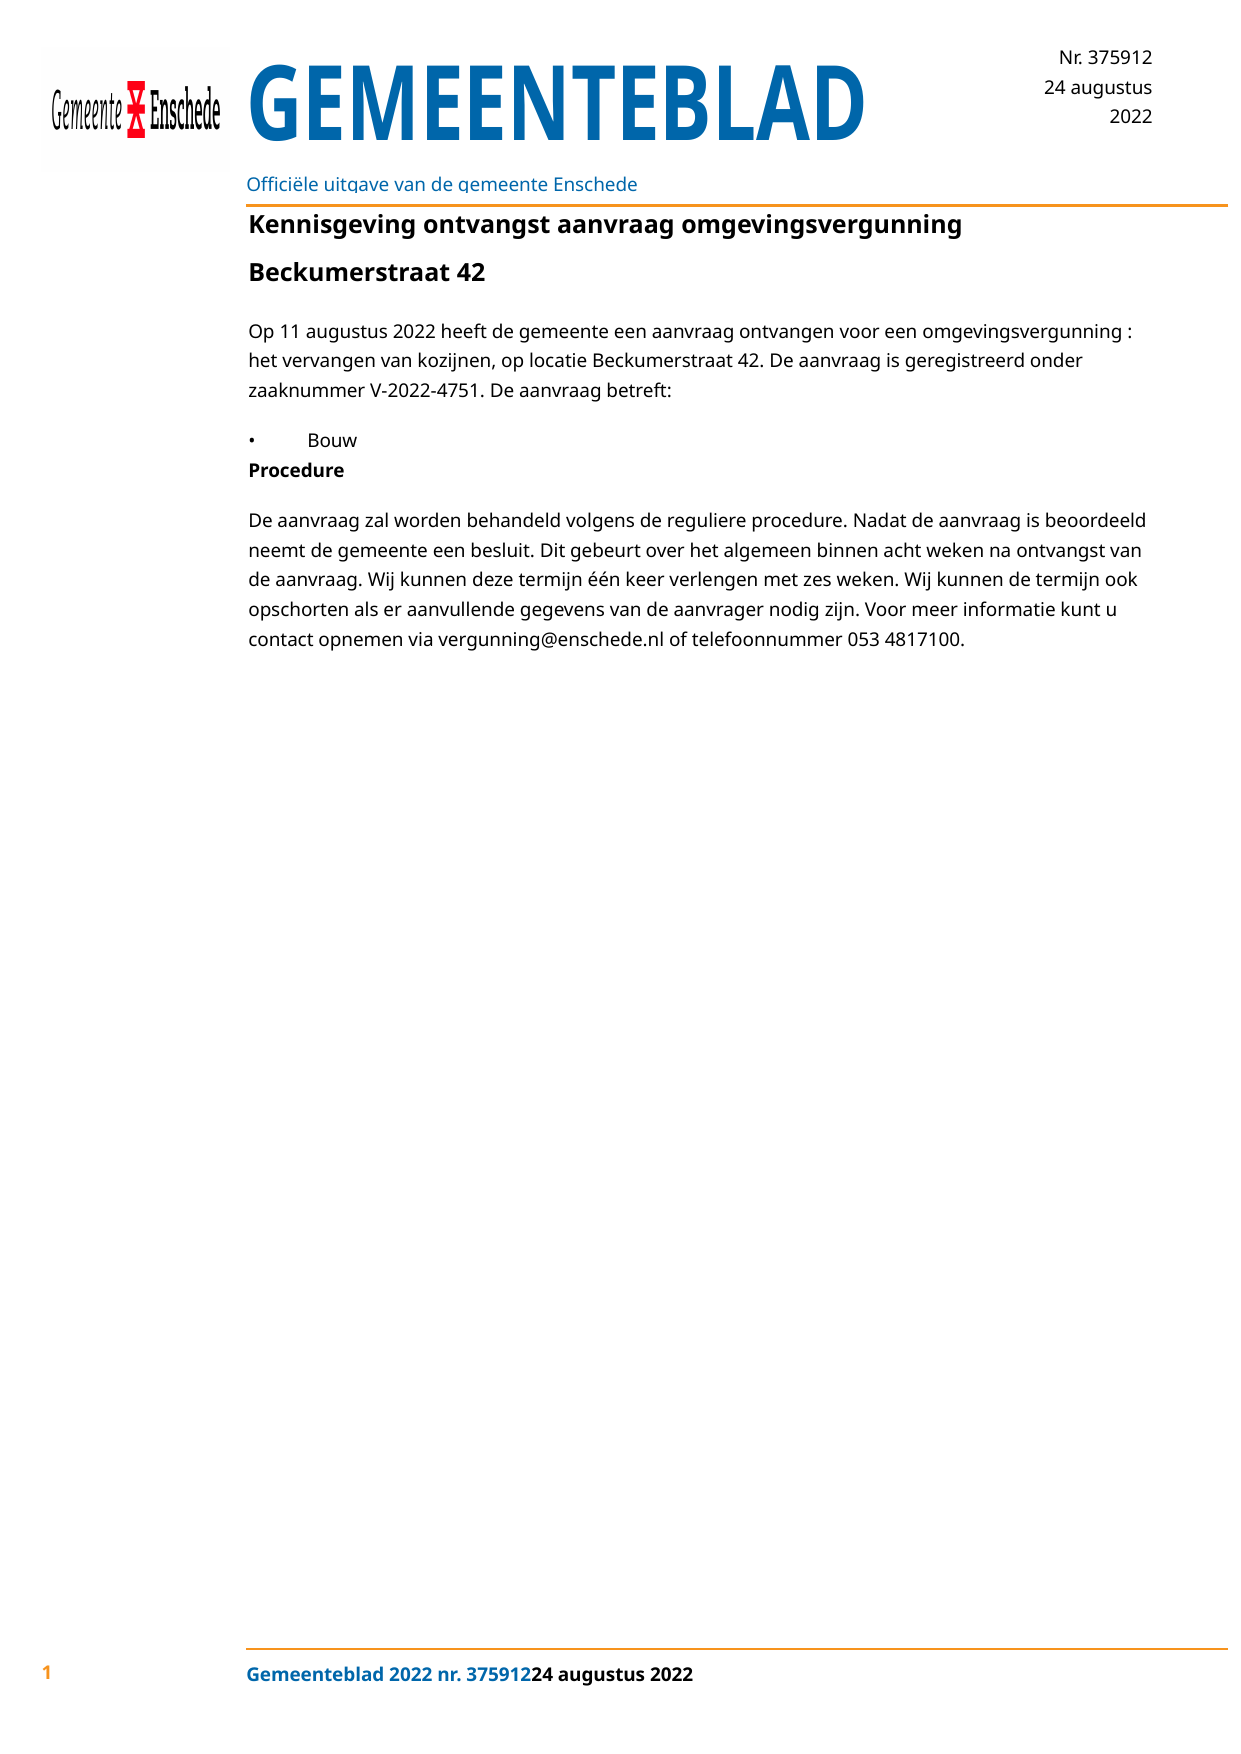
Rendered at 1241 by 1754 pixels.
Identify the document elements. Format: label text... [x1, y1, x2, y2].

text Procedure [248, 457, 1152, 483]
picture [41, 47, 231, 172]
text De aanvraag zal worden behandeld volgens de reguliere procedure. Nadat de aanvraag is beoordeeld neemt de gemeente een besluit. Dit gebeurt over het algemeen binnen acht weken na ontvangst van de aanvraag. Wij kunnen deze termijn één keer verlengen met zes weken. Wij kunnen de termijn ook opschorten als er aanvullende gegevens van de aanvrager nodig zijn. Voor meer informatie kunt u contact opnemen via vergunning@enschede.nl of telefoonnummer 053 4817100. [248, 507, 1152, 652]
text Kennisgeving ontvangst aanvraag omgevingsvergunning Beckumerstraat 42 [248, 207, 1152, 288]
list Bouw [248, 427, 1152, 453]
text Op 11 augustus 2022 heeft de gemeente een aanvraag ontvangen voor een omgevingsvergunning : het vervangen van kozijnen, op locatie Beckumerstraat 42. De aanvraag is geregistreerd onder zaaknummer V-2022-4751. De aanvraag betreft: [248, 318, 1152, 403]
